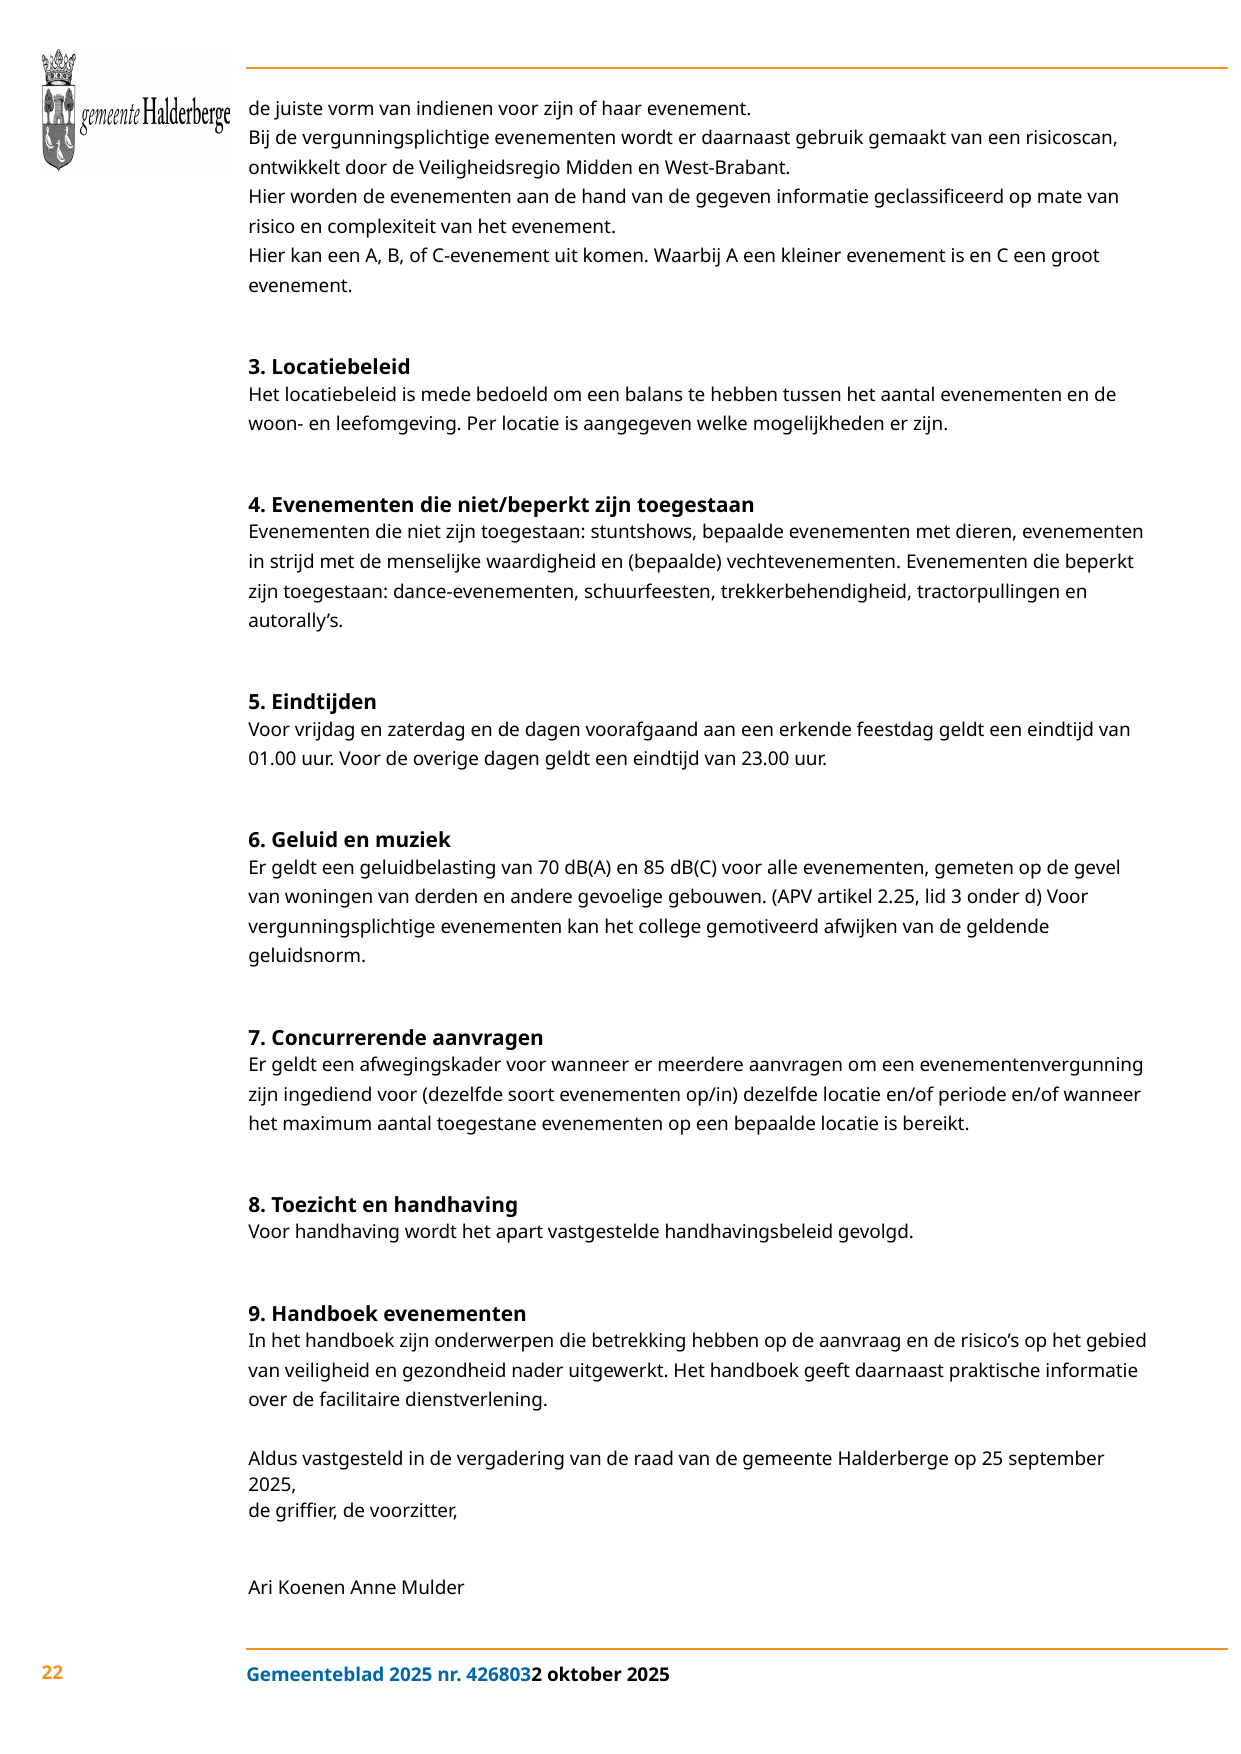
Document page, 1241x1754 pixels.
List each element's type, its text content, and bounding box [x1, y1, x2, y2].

text Voor handhaving wordt het apart vastgestelde handhavingsbeleid gevolgd. [248, 1219, 1152, 1244]
text 8. Toezicht en handhaving [248, 1190, 1152, 1219]
text 9. Handboek evenementen [248, 1299, 1152, 1327]
text de griffier, de voorzitter, [248, 1497, 1152, 1523]
text Er geldt een afwegingskader voor wanneer er meerdere aanvragen om een evenementenvergunning zijn ingediend voor (dezelfde soort evenementen op/in) dezelfde locatie en/of periode en/of wanneer het maximum aantal toegestane evenementen op een bepaalde locatie is bereikt. [248, 1051, 1152, 1136]
text 5. Eindtijden [248, 687, 1152, 716]
text Aldus vastgesteld in de vergadering van de raad van de gemeente Halderberge op 25 september 2025, [248, 1446, 1152, 1497]
picture [41, 47, 231, 172]
text Evenementen die niet zijn toegestaan: stuntshows, bepaalde evenementen met dieren, evenementen in strijd met de menselijke waardigheid en (bepaalde) vechtevenementen. Evenementen die beperkt zijn toegestaan: dance-evenementen, schuurfeesten, trekkerbehendigheid, tractorpullingen en autorally’s. [248, 519, 1152, 633]
text Hier kan een A, B, of C-evenement uit komen. Waarbij A een kleiner evenement is en C een groot evenement. [248, 243, 1152, 298]
text de juiste vorm van indienen voor zijn of haar evenement. [248, 95, 1152, 121]
text 3. Locatiebeleid [248, 352, 1152, 381]
text 4. Evenementen die niet/beperkt zijn toegestaan [248, 490, 1152, 519]
text Er geldt een geluidbelasting van 70 dB(A) en 85 dB(C) voor alle evenementen, gemeten op de gevel van woningen van derden en andere gevoelige gebouwen. (APV artikel 2.25, lid 3 onder d) Voor vergunningsplichtige evenementen kan het college gemotiveerd afwijken van de geldende geluidsnorm. [248, 854, 1152, 968]
text Het locatiebeleid is mede bedoeld om een balans te hebben tussen het aantal evenementen en de woon- en leefomgeving. Per locatie is aangegeven welke mogelijkheden er zijn. [248, 381, 1152, 436]
text Bij de vergunningsplichtige evenementen wordt er daarnaast gebruik gemaakt van een risicoscan, ontwikkelt door de Veiligheidsregio Midden en West-Brabant. [248, 124, 1152, 180]
text 6. Geluid en muziek [248, 826, 1152, 854]
text 7. Concurrerende aanvragen [248, 1023, 1152, 1051]
text Ari Koenen Anne Mulder [248, 1574, 1152, 1600]
text In het handboek zijn onderwerpen die betrekking hebben op de aanvraag en de risico’s op het gebied van veiligheid en gezondheid nader uitgewerkt. Het handboek geeft daarnaast praktische informatie over de facilitaire dienstverlening. [248, 1327, 1152, 1412]
text Hier worden de evenementen aan de hand van de gegeven informatie geclassificeerd op mate van risico en complexiteit van het evenement. [248, 183, 1152, 239]
text Voor vrijdag en zaterdag en de dagen voorafgaand aan een erkende feestdag geldt een eindtijd van 01.00 uur. Voor de overige dagen geldt een eindtijd van 23.00 uur. [248, 716, 1152, 771]
